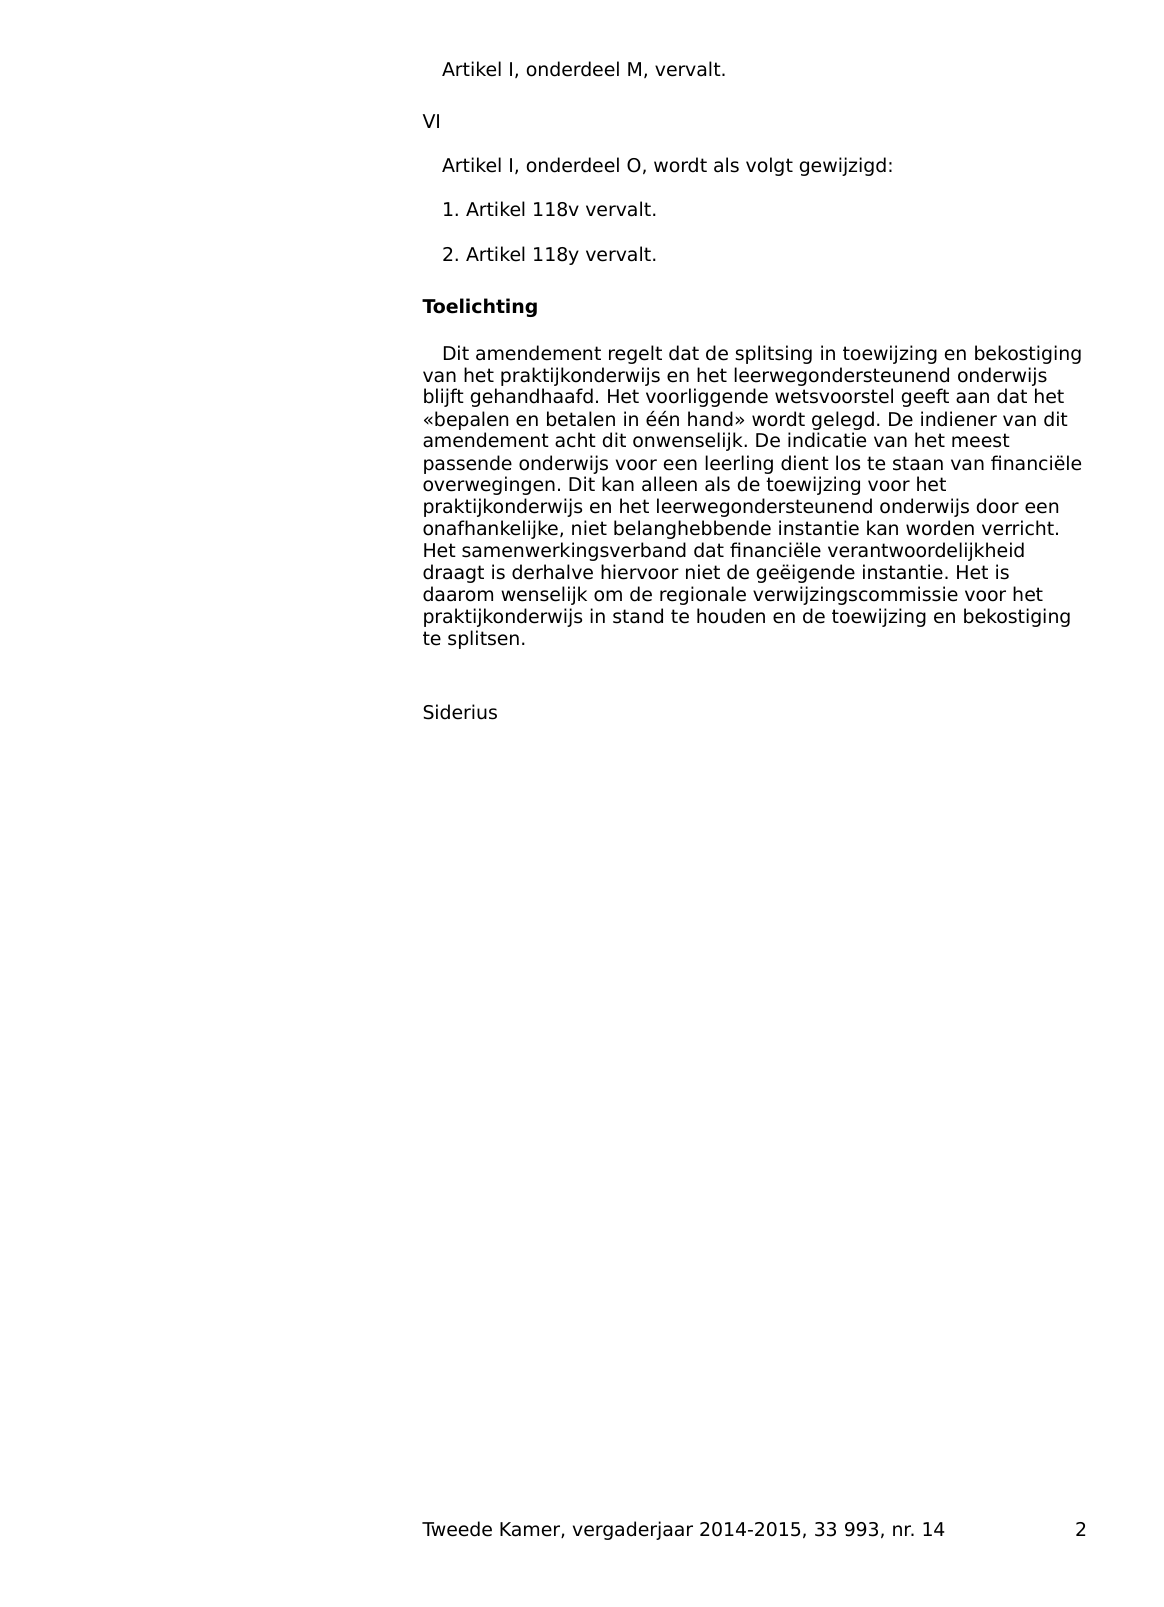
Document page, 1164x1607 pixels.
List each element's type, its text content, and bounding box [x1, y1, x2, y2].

text Dit amendement regelt dat de splitsing in toewijzing en bekostiging van het praktijkonderwijs en het leerwegondersteunend onderwijs blijft gehandhaafd. Het voorliggende wetsvoorstel geeft aan dat het «bepalen en betalen in één hand» wordt gelegd. De indiener van dit amendement acht dit onwenselijk. De indicatie van het meest passende onderwijs voor een leerling dient los te staan van financiële overwegingen. Dit kan alleen als de toewijzing voor het praktijkonderwijs en het leerwegondersteunend onderwijs door een onafhankelijke, niet belanghebbende instantie kan worden verricht. Het samenwerkingsverband dat financiële verantwoordelijkheid draagt is derhalve hiervoor niet de geëigende instantie. Het is daarom wenselijk om de regionale verwijzingscommissie voor het praktijkonderwijs in stand te houden en de toewijzing en bekostiging te splitsen. [422, 342, 1087, 650]
subtitle Toelichting [422, 296, 1087, 317]
text Artikel I, onderdeel M, vervalt. [422, 59, 1087, 81]
text 1. Artikel 118v vervalt. [422, 199, 1087, 221]
text Artikel I, onderdeel O, wordt als volgt gewijzigd: [422, 155, 1087, 177]
text 2. Artikel 118y vervalt. [422, 243, 1087, 266]
subtitle VI [422, 111, 1087, 133]
text Siderius [422, 680, 1087, 724]
